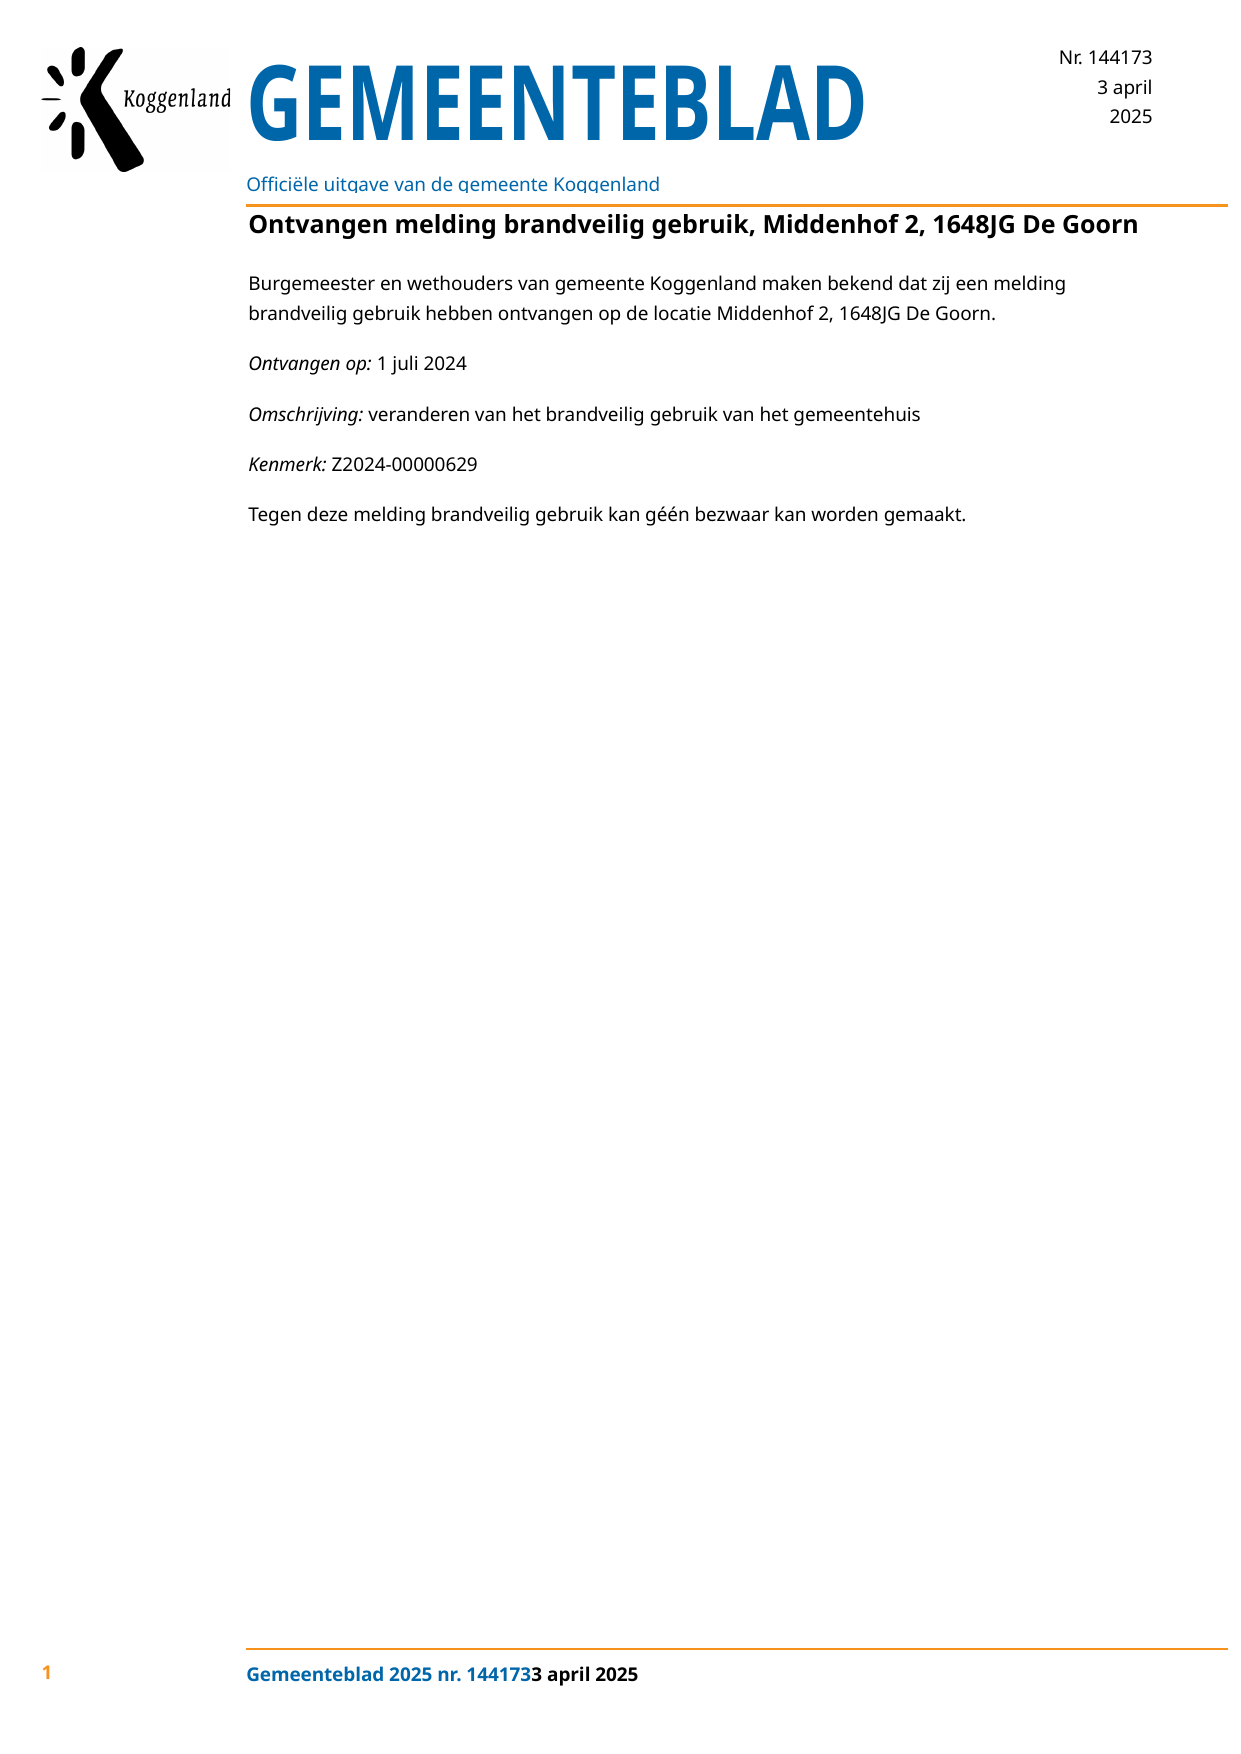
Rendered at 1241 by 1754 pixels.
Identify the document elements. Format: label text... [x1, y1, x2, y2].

text Omschrijving: veranderen van het brandveilig gebruik van het gemeentehuis [248, 401, 1152, 426]
text Kenmerk: Z2024-00000629 [248, 451, 1152, 477]
picture [41, 47, 231, 172]
text Ontvangen melding brandveilig gebruik, Middenhof 2, 1648JG De Goorn [248, 207, 1152, 241]
text Ontvangen op: 1 juli 2024 [248, 350, 1152, 376]
text Burgemeester en wethouders van gemeente Koggenland maken bekend dat zij een melding brandveilig gebruik hebben ontvangen op de locatie Middenhof 2, 1648JG De Goorn. [248, 270, 1152, 326]
text Tegen deze melding brandveilig gebruik kan géén bezwaar kan worden gemaakt. [248, 502, 1152, 527]
